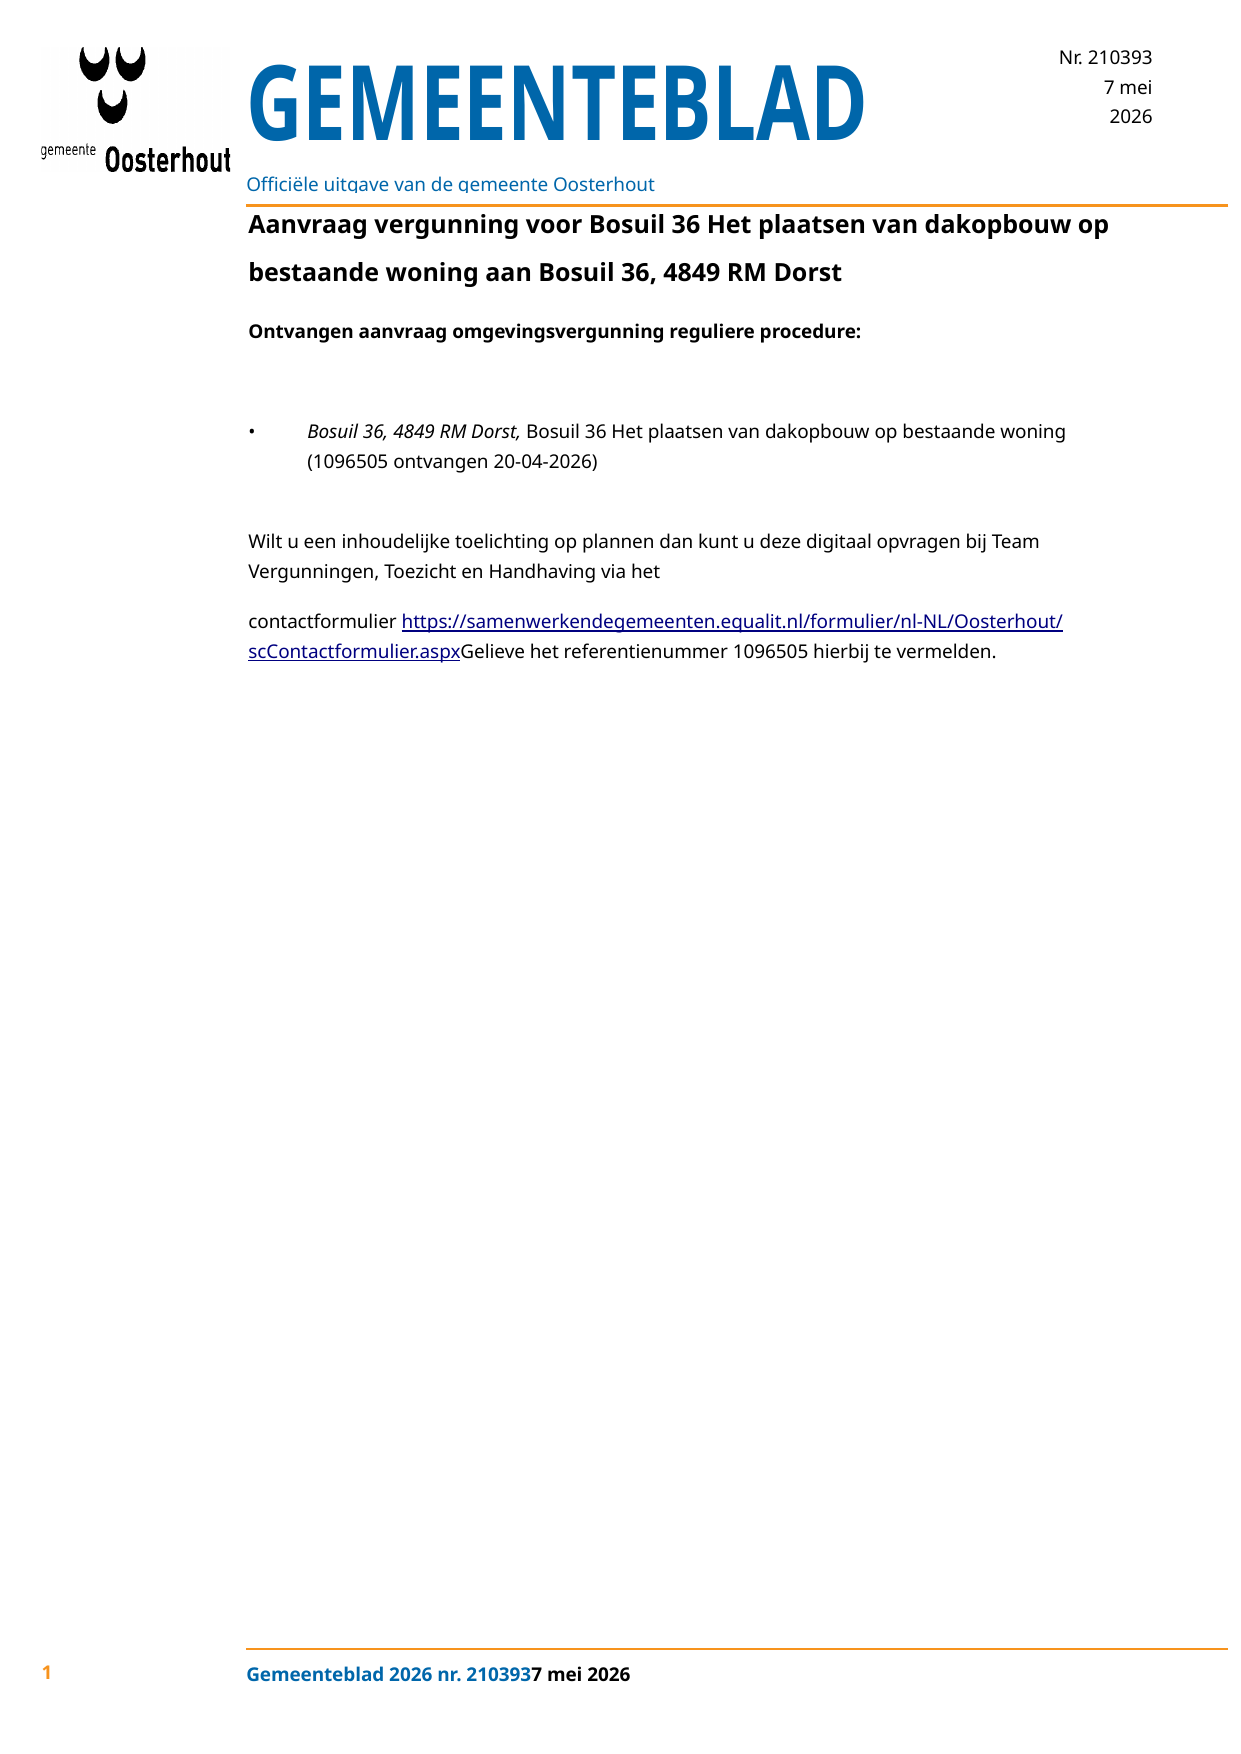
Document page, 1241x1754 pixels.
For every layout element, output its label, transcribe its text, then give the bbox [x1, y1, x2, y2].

text Ontvangen aanvraag omgevingsvergunning reguliere procedure: [248, 318, 1152, 344]
picture [41, 47, 231, 172]
text Aanvraag vergunning voor Bosuil 36 Het plaatsen van dakopbouw op bestaande woning aan Bosuil 36, 4849 RM Dorst [248, 207, 1152, 288]
text contactformulier https://samenwerkendegemeenten.equalit.nl/formulier/nl-NL/Oosterhout/scContactformulier.aspxGelieve het referentienummer 1096505 hierbij te vermelden. [248, 608, 1152, 664]
text Wilt u een inhoudelijke toelichting op plannen dan kunt u deze digitaal opvragen bij Team Vergunningen, Toezicht en Handhaving via het [248, 528, 1152, 584]
list Bosuil 36, 4849 RM Dorst, Bosuil 36 Het plaatsen van dakopbouw op bestaande woning (1096505 ontvangen 20-04-2026) [248, 419, 1152, 474]
